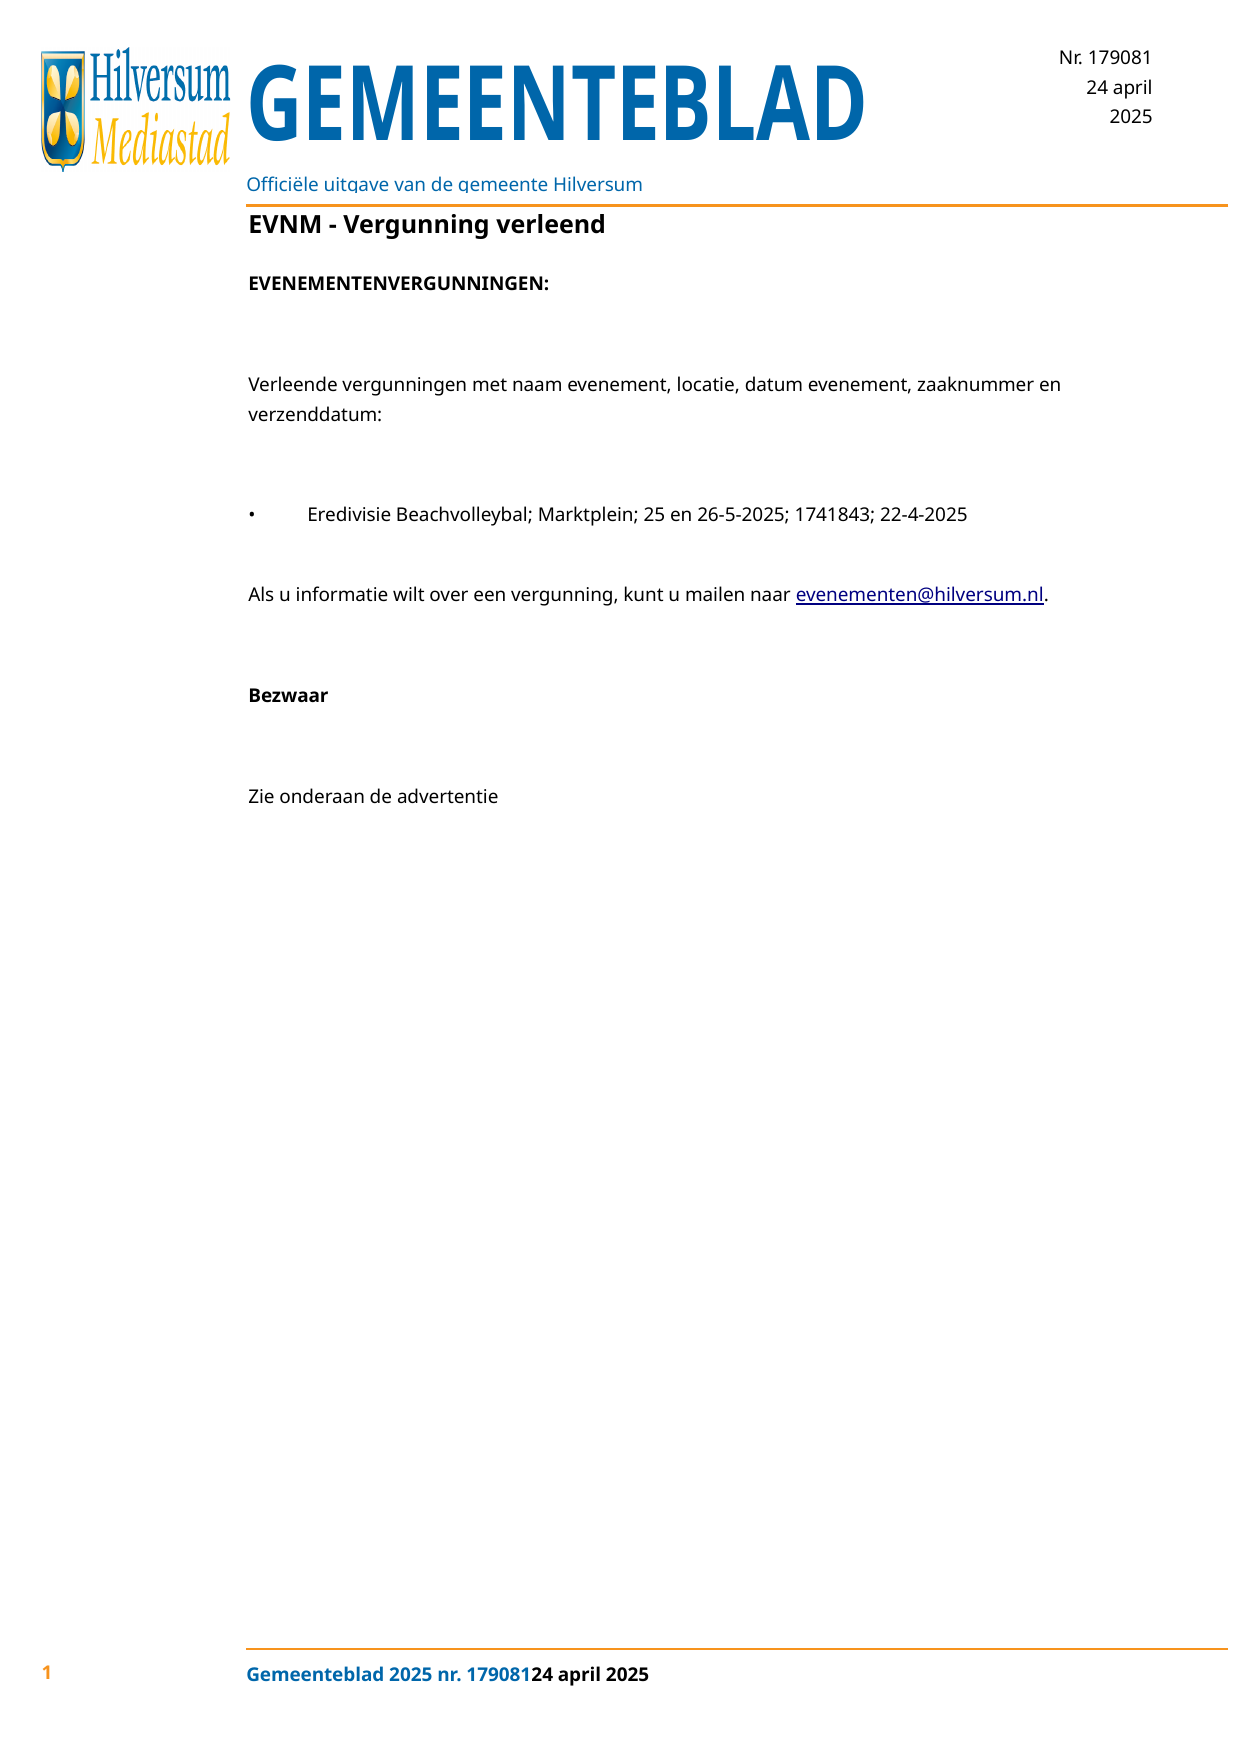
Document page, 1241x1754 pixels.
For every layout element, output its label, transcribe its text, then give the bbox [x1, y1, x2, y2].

picture [41, 47, 231, 172]
text EVENEMENTENVERGUNNINGEN: [248, 270, 1152, 296]
text EVNM - Vergunning verleend [248, 207, 1152, 241]
text Zie onderaan de advertentie [248, 783, 1152, 809]
list Eredivisie Beachvolleybal; Marktplein; 25 en 26-5-2025; 1741843; 22-4-2025 [248, 502, 1152, 527]
text Bezwaar [248, 682, 1152, 708]
text Verleende vergunningen met naam evenement, locatie, datum evenement, zaaknummer en verzenddatum: [248, 371, 1152, 426]
text Als u informatie wilt over een vergunning, kunt u mailen naar evenementen@hilversum.nl. [248, 582, 1152, 607]
